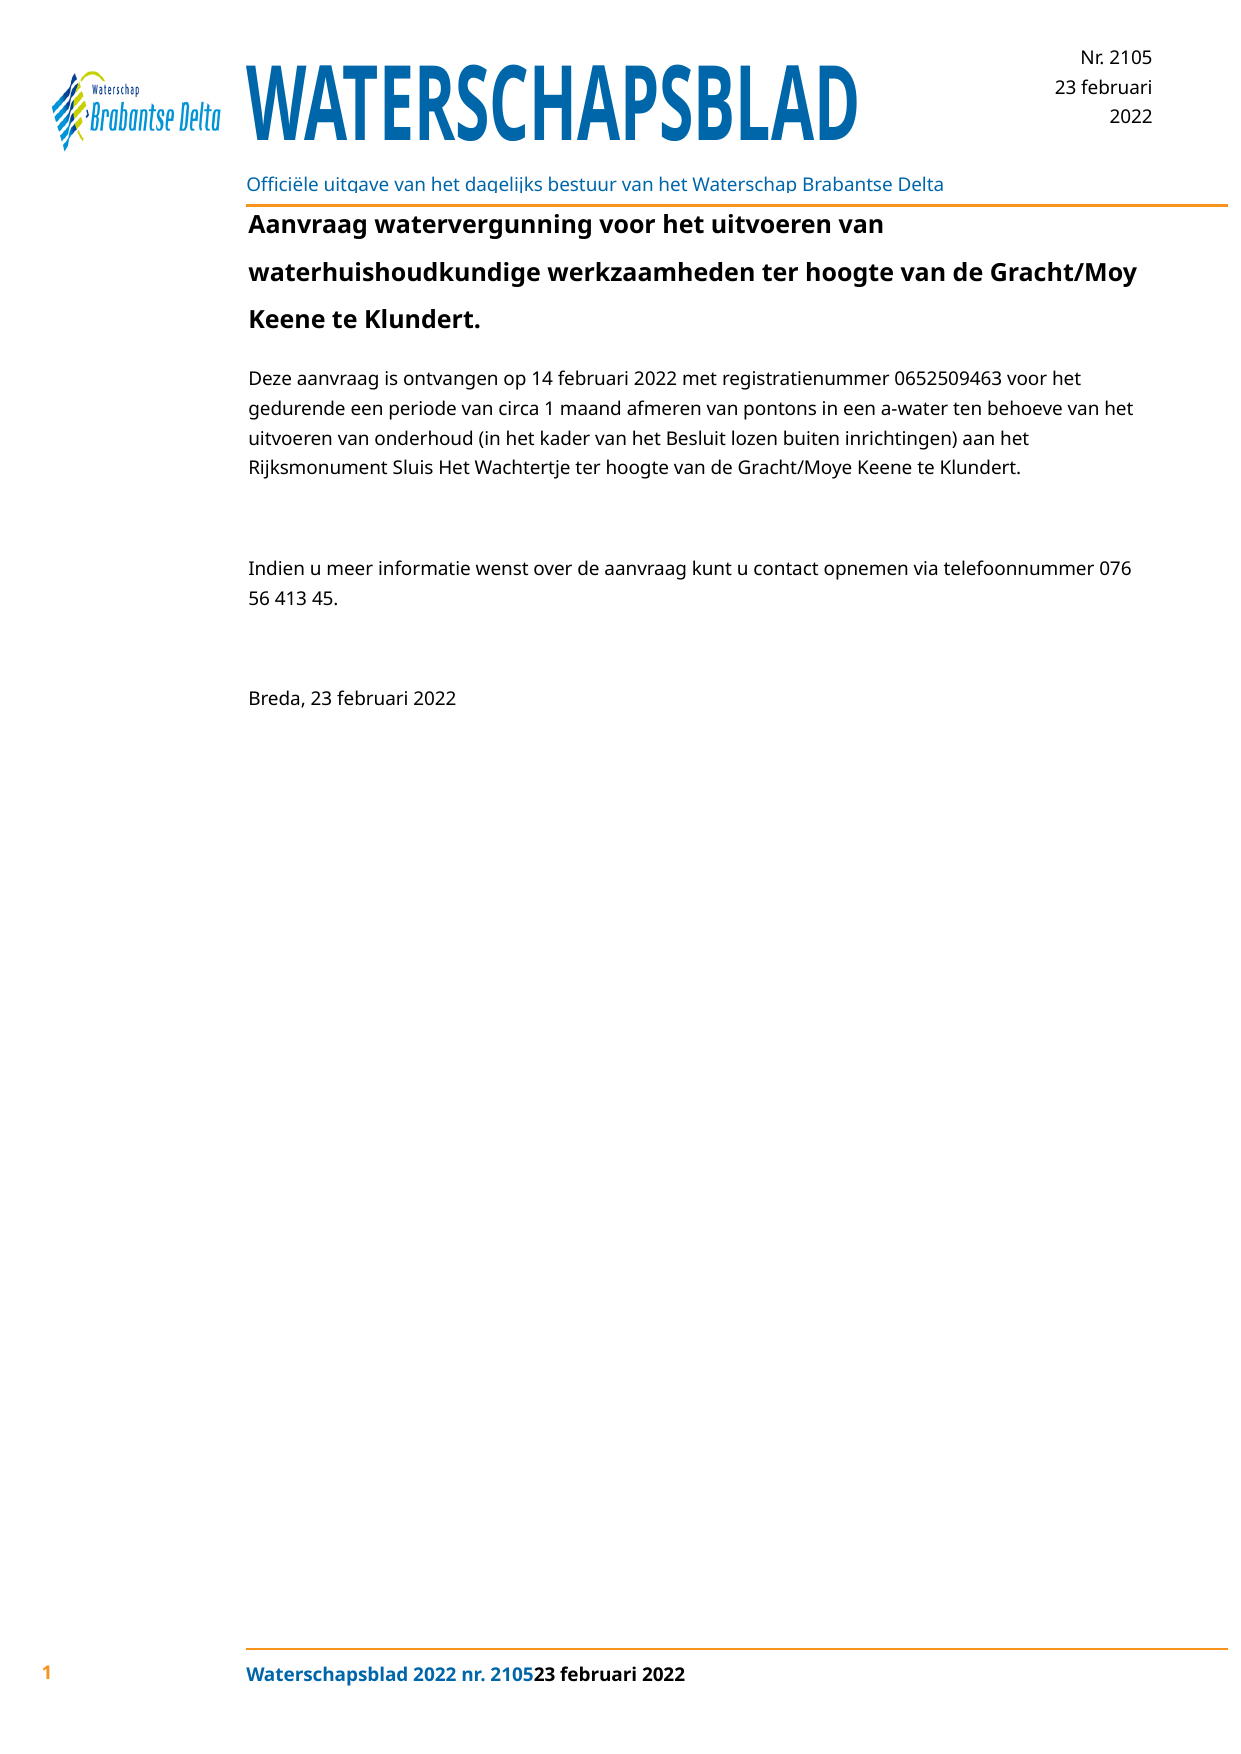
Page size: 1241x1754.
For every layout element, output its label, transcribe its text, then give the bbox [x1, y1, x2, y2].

text Deze aanvraag is ontvangen op 14 februari 2022 met registratienummer 0652509463 voor het gedurende een periode van circa 1 maand afmeren van pontons in een a-water ten behoeve van het uitvoeren van onderhoud (in het kader van het Besluit lozen buiten inrichtingen) aan het Rijksmonument Sluis Het Wachtertje ter hoogte van de Gracht/Moye Keene te Klundert. [248, 366, 1152, 480]
text Breda, 23 februari 2022 [248, 686, 1152, 711]
text Indien u meer informatie wenst over de aanvraag kunt u contact opnemen via telefoonnummer 076 56 413 45. [248, 555, 1152, 610]
text Aanvraag watervergunning voor het uitvoeren van waterhuishoudkundige werkzaamheden ter hoogte van de Gracht/Moy Keene te Klundert. [248, 207, 1152, 336]
picture [41, 47, 231, 172]
